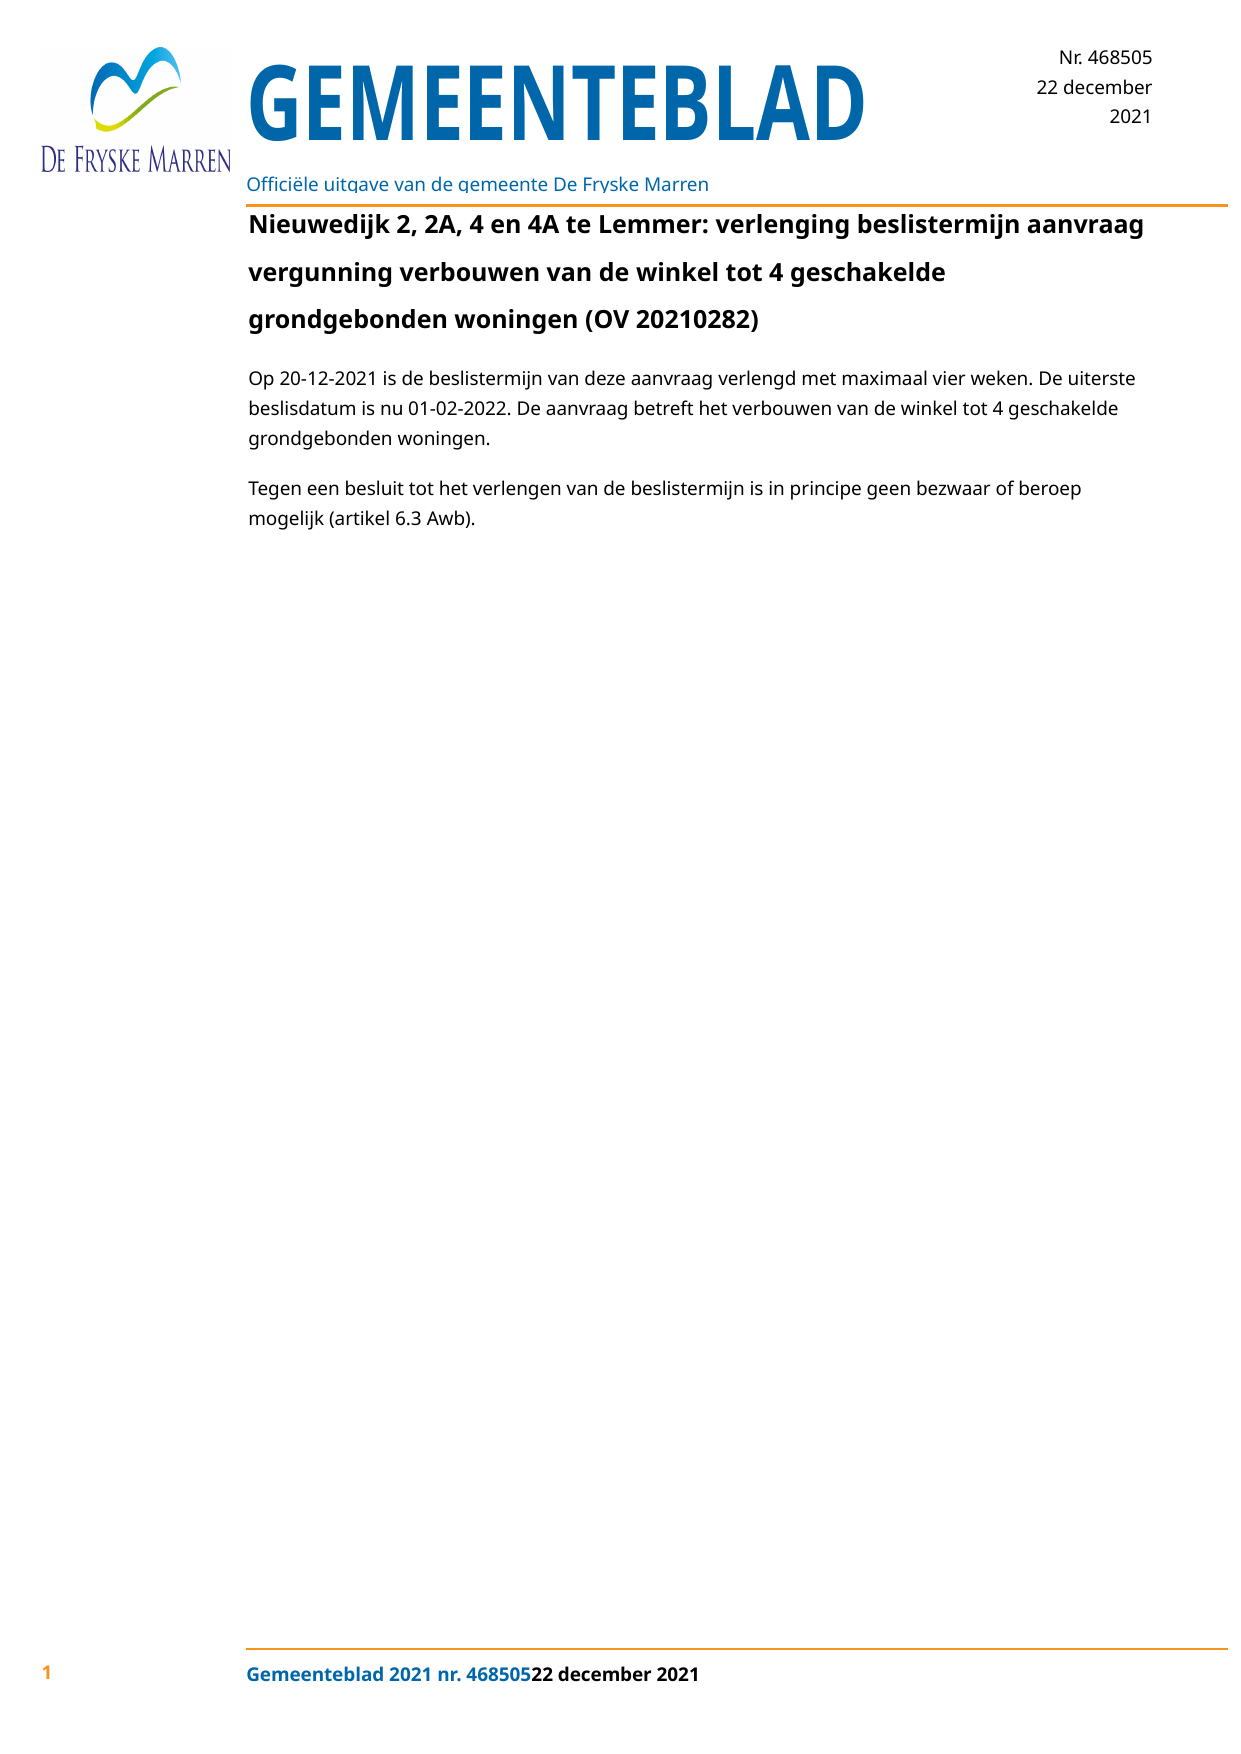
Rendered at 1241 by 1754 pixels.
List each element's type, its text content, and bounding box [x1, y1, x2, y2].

text Op 20-12-2021 is de beslistermijn van deze aanvraag verlengd met maximaal vier weken. De uiterste beslisdatum is nu 01-02-2022. De aanvraag betreft het verbouwen van de winkel tot 4 geschakelde grondgebonden woningen. [248, 366, 1152, 450]
text Tegen een besluit tot het verlengen van de beslistermijn is in principe geen bezwaar of beroep mogelijk (artikel 6.3 Awb). [248, 475, 1152, 530]
text Nieuwedijk 2, 2A, 4 en 4A te Lemmer: verlenging beslistermijn aanvraag vergunning verbouwen van de winkel tot 4 geschakelde grondgebonden woningen (OV 20210282) [248, 207, 1152, 336]
picture [41, 47, 231, 172]
